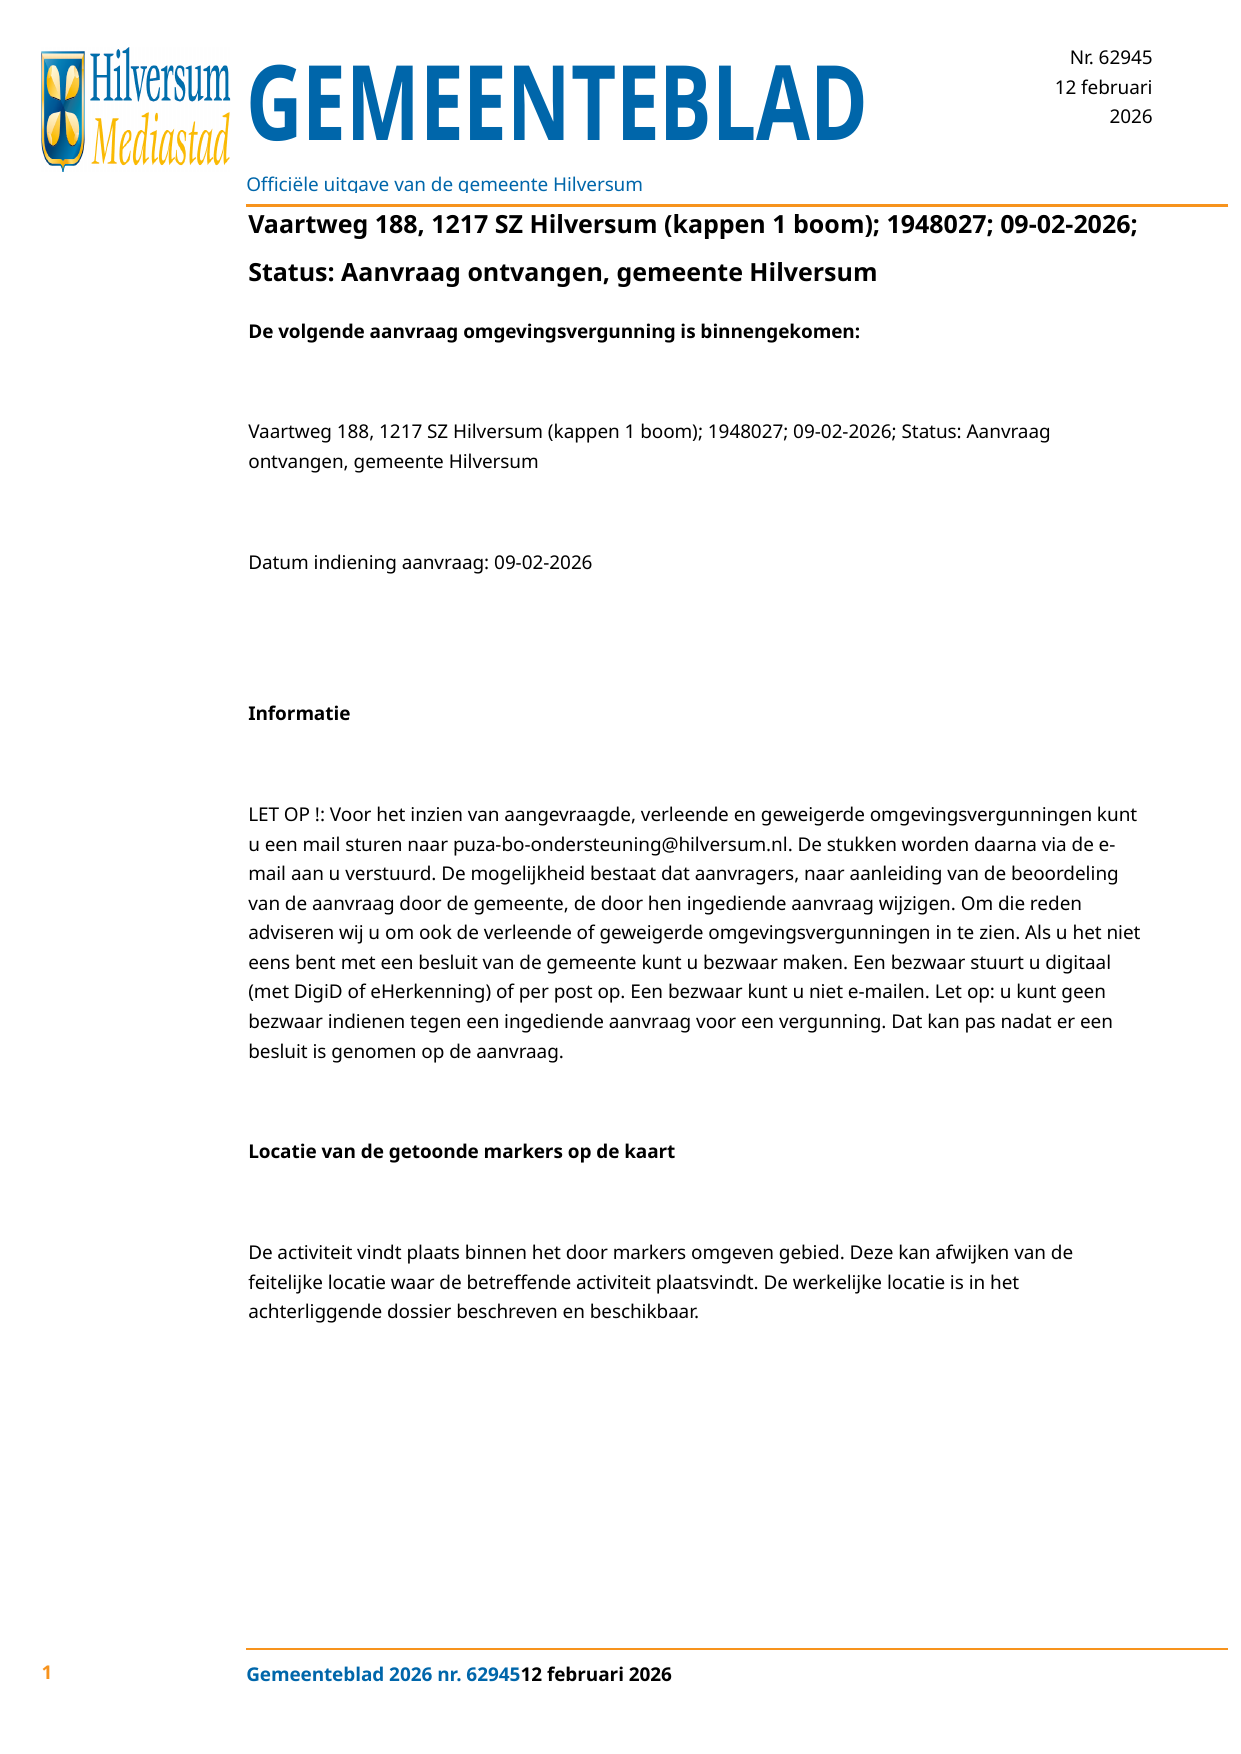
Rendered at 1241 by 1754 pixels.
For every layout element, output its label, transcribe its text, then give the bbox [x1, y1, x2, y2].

text Informatie [248, 700, 1152, 726]
text Datum indiening aanvraag: 09-02-2026 [248, 549, 1152, 575]
text De activiteit vindt plaats binnen het door markers omgeven gebied. Deze kan afwijken van de feitelijke locatie waar de betreffende activiteit plaatsvindt. De werkelijke locatie is in het achterliggende dossier beschreven en beschikbaar. [248, 1239, 1152, 1324]
text Vaartweg 188, 1217 SZ Hilversum (kappen 1 boom); 1948027; 09-02-2026; Status: Aanvraag ontvangen, gemeente Hilversum [248, 419, 1152, 474]
picture [41, 47, 231, 172]
text De volgende aanvraag omgevingsvergunning is binnengekomen: [248, 318, 1152, 344]
text Vaartweg 188, 1217 SZ Hilversum (kappen 1 boom); 1948027; 09-02-2026; Status: Aanvraag ontvangen, gemeente Hilversum [248, 207, 1152, 288]
text Locatie van de getoonde markers op de kaart [248, 1139, 1152, 1164]
text LET OP !: Voor het inzien van aangevraagde, verleende en geweigerde omgevingsvergunningen kunt u een mail sturen naar puza-bo-ondersteuning@hilversum.nl. De stukken worden daarna via de e-mail aan u verstuurd. De mogelijkheid bestaat dat aanvragers, naar aanleiding van de beoordeling van de aanvraag door de gemeente, de door hen ingediende aanvraag wijzigen. Om die reden adviseren wij u om ook de verleende of geweigerde omgevingsvergunningen in te zien. Als u het niet eens bent met een besluit van de gemeente kunt u bezwaar maken. Een bezwaar stuurt u digitaal (met DigiD of eHerkenning) of per post op. Een bezwaar kunt u niet e-mailen. Let op: u kunt geen bezwaar indienen tegen een ingediende aanvraag voor een vergunning. Dat kan pas nadat er een besluit is genomen op de aanvraag. [248, 801, 1152, 1064]
